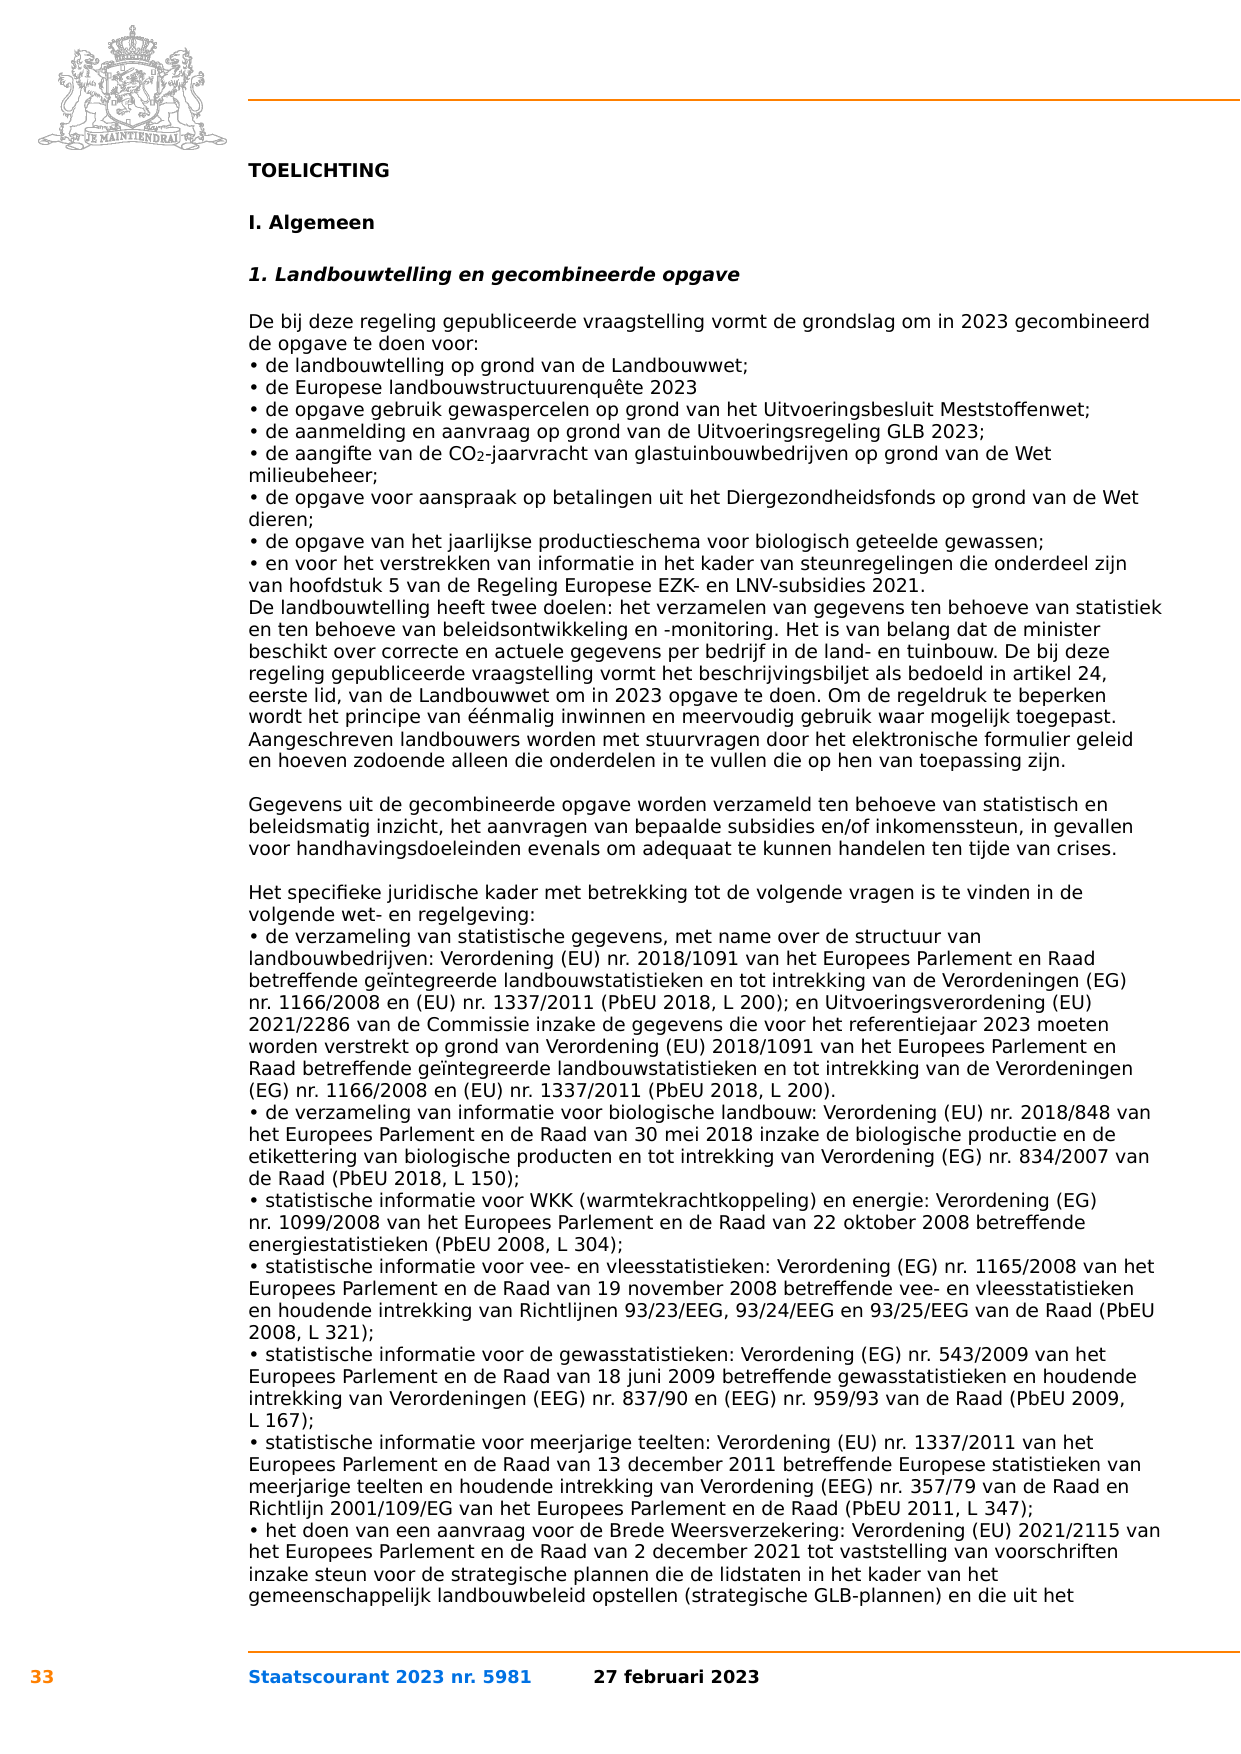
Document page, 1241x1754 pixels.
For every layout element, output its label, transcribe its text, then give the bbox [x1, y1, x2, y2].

text De landbouwtelling heeft twee doelen: het verzamelen van gegevens ten behoeve van statistiek en ten behoeve van beleidsontwikkeling en -monitoring. Het is van belang dat de minister beschikt over correcte en actuele gegevens per bedrijf in de land- en tuinbouw. De bij deze regeling gepubliceerde vraagstelling vormt het beschrijvingsbiljet als bedoeld in artikel 24, eerste lid, van de Landbouwwet om in 2023 opgave te doen. Om de regeldruk te beperken wordt het principe van éénmalig inwinnen en meervoudig gebruik waar mogelijk toegepast. Aangeschreven landbouwers worden met stuurvragen door het elektronische formulier geleid en hoeven zodoende alleen die onderdelen in te vullen die op hen van toepassing zijn. [248, 597, 1163, 772]
text Gegevens uit de gecombineerde opgave worden verzameld ten behoeve van statistisch en beleidsmatig inzicht, het aanvragen van bepaalde subsidies en/of inkomenssteun, in gevallen voor handhavingsdoeleinden evenals om adequaat te kunnen handelen ten tijde van crises. [248, 794, 1163, 860]
text Het specifieke juridische kader met betrekking tot de volgende vragen is te vinden in de volgende wet- en regelgeving: [248, 882, 1163, 926]
text • de opgave gebruik gewaspercelen op grond van het Uitvoeringsbesluit Meststoffenwet; [248, 399, 1163, 421]
text De bij deze regeling gepubliceerde vraagstelling vormt de grondslag om in 2023 gecombineerd de opgave te doen voor: [248, 311, 1163, 355]
text • de aanmelding en aanvraag op grond van de Uitvoeringsregeling GLB 2023; [248, 421, 1163, 443]
text • de verzameling van statistische gegevens, met name over de structuur van landbouwbedrijven: Verordening (EU) nr. 2018/1091 van het Europees Parlement en Raad betreffende geïntegreerde landbouwstatistieken en tot intrekking van de Verordeningen (EG) nr. 1166/2008 en (EU) nr. 1337/2011 (PbEU 2018, L 200); en Uitvoeringsverordening (EU) 2021/2286 van de Commissie inzake de gegevens die voor het referentiejaar 2023 moeten worden verstrekt op grond van Verordening (EU) 2018/1091 van het Europees Parlement en Raad betreffende geïntegreerde landbouwstatistieken en tot intrekking van de Verordeningen (EG) nr. 1166/2008 en (EU) nr. 1337/2011 (PbEU 2018, L 200). [248, 926, 1163, 1102]
text • statistische informatie voor meerjarige teelten: Verordening (EU) nr. 1337/2011 van het Europees Parlement en de Raad van 13 december 2011 betreffende Europese statistieken van meerjarige teelten en houdende intrekking van Verordening (EEG) nr. 357/79 van de Raad en Richtlijn 2001/109/EG van het Europees Parlement en de Raad (PbEU 2011, L 347); [248, 1432, 1163, 1519]
text • het doen van een aanvraag voor de Brede Weersverzekering: Verordening (EU) 2021/2115 van het Europees Parlement en de Raad van 2 december 2021 tot vaststelling van voorschriften inzake steun voor de strategische plannen die de lidstaten in het kader van het gemeenschappelijk landbouwbeleid opstellen (strategische GLB-plannen) en die uit het [248, 1519, 1163, 1607]
picture [38, 25, 227, 150]
text • statistische informatie voor de gewasstatistieken: Verordening (EG) nr. 543/2009 van het Europees Parlement en de Raad van 18 juni 2009 betreffende gewasstatistieken en houdende intrekking van Verordeningen (EEG) nr. 837/90 en (EEG) nr. 959/93 van de Raad (PbEU 2009, L 167); [248, 1344, 1163, 1432]
text • de verzameling van informatie voor biologische landbouw: Verordening (EU) nr. 2018/848 van het Europees Parlement en de Raad van 30 mei 2018 inzake de biologische productie en de etikettering van biologische producten en tot intrekking van Verordening (EG) nr. 834/2007 van de Raad (PbEU 2018, L 150); [248, 1102, 1163, 1190]
text • de aangifte van de CO2-jaarvracht van glastuinbouwbedrijven op grond van de Wet milieubeheer; [248, 443, 1163, 487]
subtitle 1. Landbouwtelling en gecombineerde opgave [248, 264, 1163, 286]
text • de Europese landbouwstructuurenquête 2023 [248, 377, 1163, 399]
text • en voor het verstrekken van informatie in het kader van steunregelingen die onderdeel zijn van hoofdstuk 5 van de Regeling Europese EZK- en LNV-subsidies 2021. [248, 553, 1163, 597]
text • de landbouwtelling op grond van de Landbouwwet; [248, 355, 1163, 377]
text • statistische informatie voor vee- en vleesstatistieken: Verordening (EG) nr. 1165/2008 van het Europees Parlement en de Raad van 19 november 2008 betreffende vee- en vleesstatistieken en houdende intrekking van Richtlijnen 93/23/EEG, 93/24/EEG en 93/25/EEG van de Raad (PbEU 2008, L 321); [248, 1256, 1163, 1344]
subtitle TOELICHTING [248, 160, 1163, 182]
text • de opgave voor aanspraak op betalingen uit het Diergezondheidsfonds op grond van de Wet dieren; [248, 487, 1163, 531]
text • de opgave van het jaarlijkse productieschema voor biologisch geteelde gewassen; [248, 531, 1163, 553]
subtitle I. Algemeen [248, 212, 1163, 234]
text • statistische informatie voor WKK (warmtekrachtkoppeling) en energie: Verordening (EG) nr. 1099/2008 van het Europees Parlement en de Raad van 22 oktober 2008 betreffende energiestatistieken (PbEU 2008, L 304); [248, 1190, 1163, 1256]
